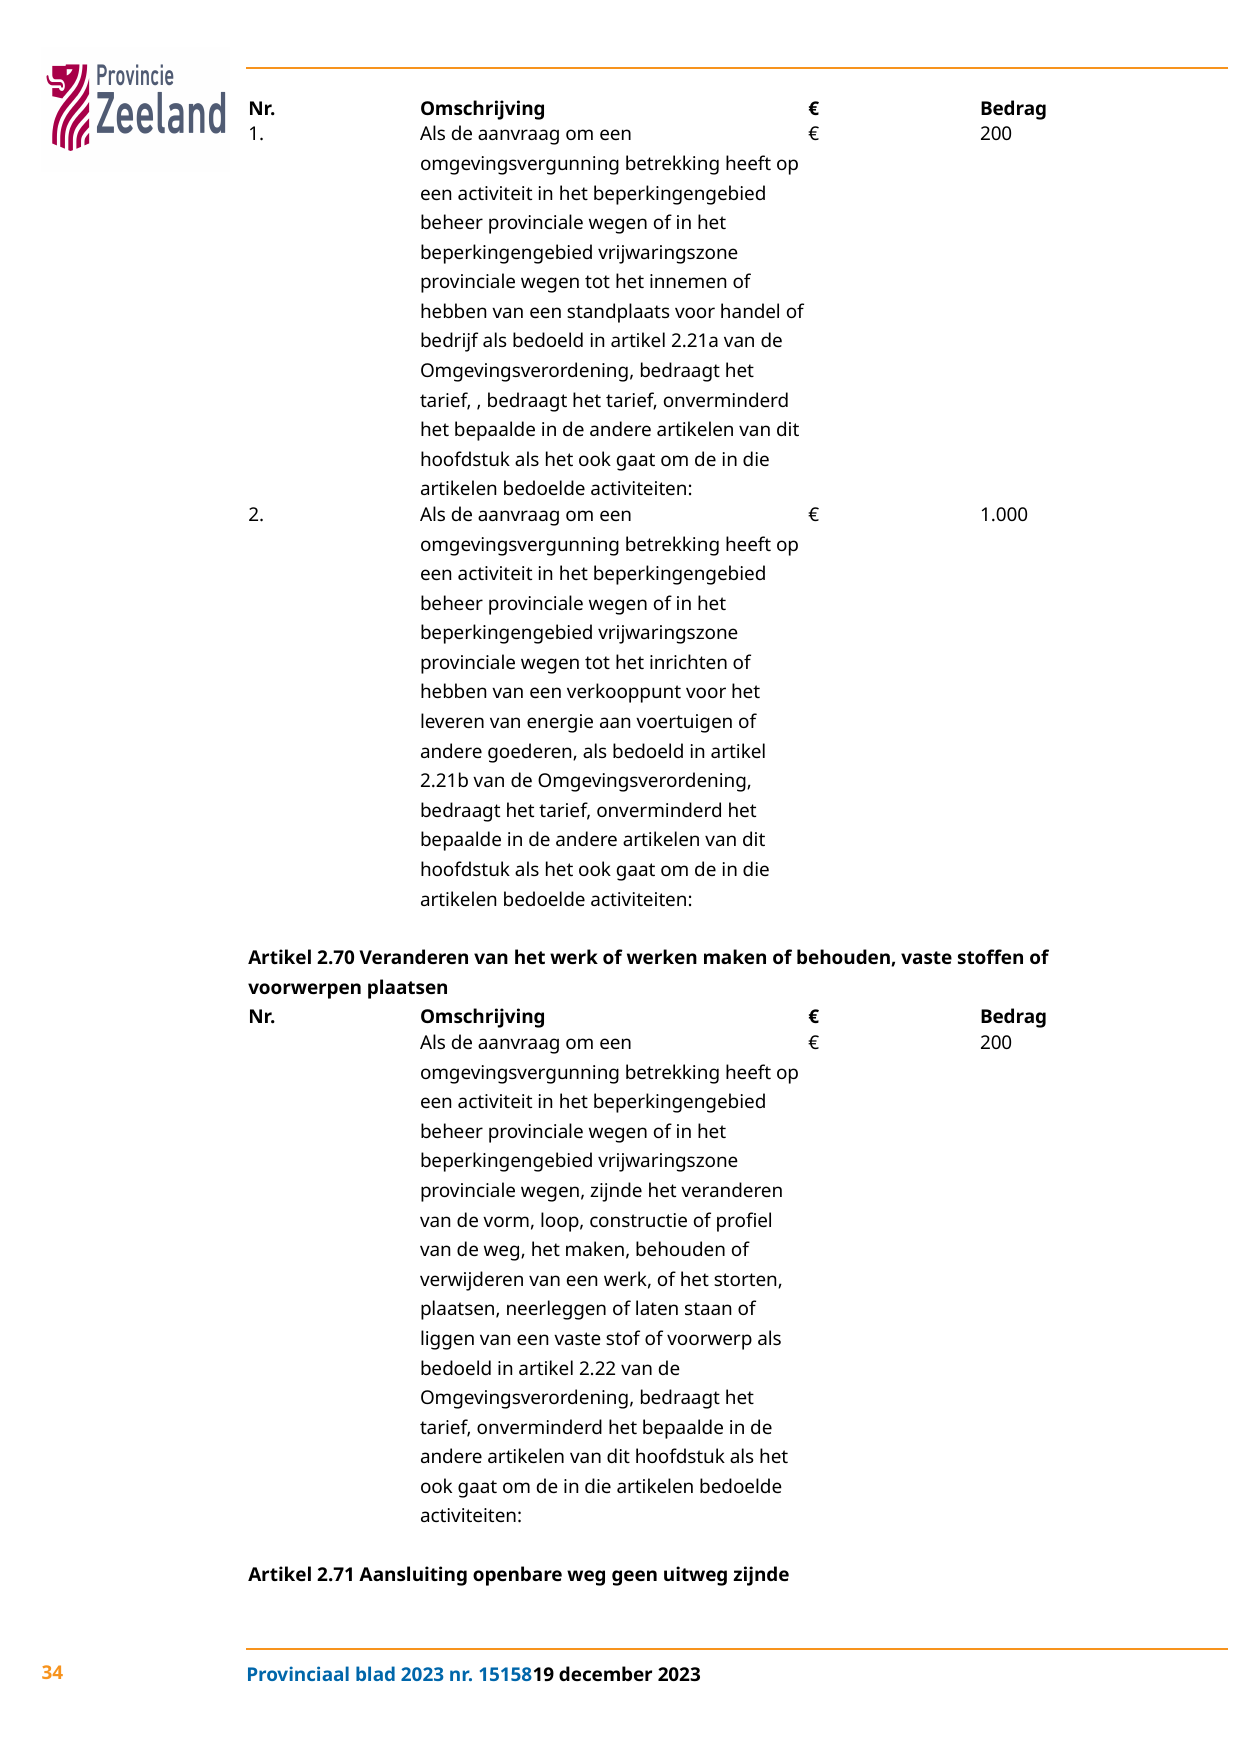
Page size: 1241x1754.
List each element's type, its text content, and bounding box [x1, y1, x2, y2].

table_cell 200 [980, 121, 1152, 501]
table_cell Als de aanvraag om een omgevingsvergunning betrekking heeft op een activiteit in het beperkingengebied beheer provinciale wegen of in het beperkingengebied vrijwaringszone provinciale wegen tot het innemen of hebben van een standplaats voor handel of bedrijf als bedoeld in artikel 2.21a van de Omgevingsverordening, bedraagt het tarief, , bedraagt het tarief, onverminderd het bepaalde in de andere artikelen van dit hoofdstuk als het ook gaat om de in die artikelen bedoelde activiteiten: [420, 121, 808, 501]
table_cell Als de aanvraag om een omgevingsvergunning betrekking heeft op een activiteit in het beperkingengebied beheer provinciale wegen of in het beperkingengebied vrijwaringszone provinciale wegen tot het inrichten of hebben van een verkooppunt voor het leveren van energie aan voertuigen of andere goederen, als bedoeld in artikel 2.21b van de Omgevingsverordening, bedraagt het tarief, onverminderd het bepaalde in de andere artikelen van dit hoofdstuk als het ook gaat om de in die artikelen bedoelde activiteiten: [420, 501, 808, 912]
table_cell Als de aanvraag om een omgevingsvergunning betrekking heeft op een activiteit in het beperkingengebied beheer provinciale wegen of in het beperkingengebied vrijwaringszone provinciale wegen, zijnde het veranderen van de vorm, loop, constructie of profiel van de weg, het maken, behouden of verwijderen van een werk, of het storten, plaatsen, neerleggen of laten staan of liggen van een vaste stof of voorwerp als bedoeld in artikel 2.22 van de Omgevingsverordening, bedraagt het tarief, onverminderd het bepaalde in de andere artikelen van dit hoofdstuk als het ook gaat om de in die artikelen bedoelde activiteiten: [420, 1029, 808, 1528]
table_cell 2. [248, 501, 420, 912]
table_header € [808, 1004, 980, 1029]
table_header Nr. [248, 95, 420, 121]
table_header Nr. [248, 1004, 420, 1029]
table_cell 1.000 [980, 501, 1152, 912]
table_cell € [808, 121, 980, 501]
table_cell € [808, 501, 980, 912]
text Artikel 2.70 Veranderen van het werk of werken maken of behouden, vaste stoffen of voorwerpen plaatsen [248, 944, 1152, 1000]
table_header € [808, 95, 980, 121]
text Artikel 2.71 Aansluiting openbare weg geen uitweg zijnde [248, 1561, 1152, 1587]
table_header Omschrijving [420, 1004, 808, 1029]
picture [41, 47, 231, 172]
table_cell € [808, 1029, 980, 1528]
table_cell 1. [248, 121, 420, 501]
table_header Bedrag [980, 95, 1152, 121]
table_cell 200 [980, 1029, 1152, 1528]
table_header Bedrag [980, 1004, 1152, 1029]
table_header Omschrijving [420, 95, 808, 121]
table_cell [248, 1029, 420, 1528]
